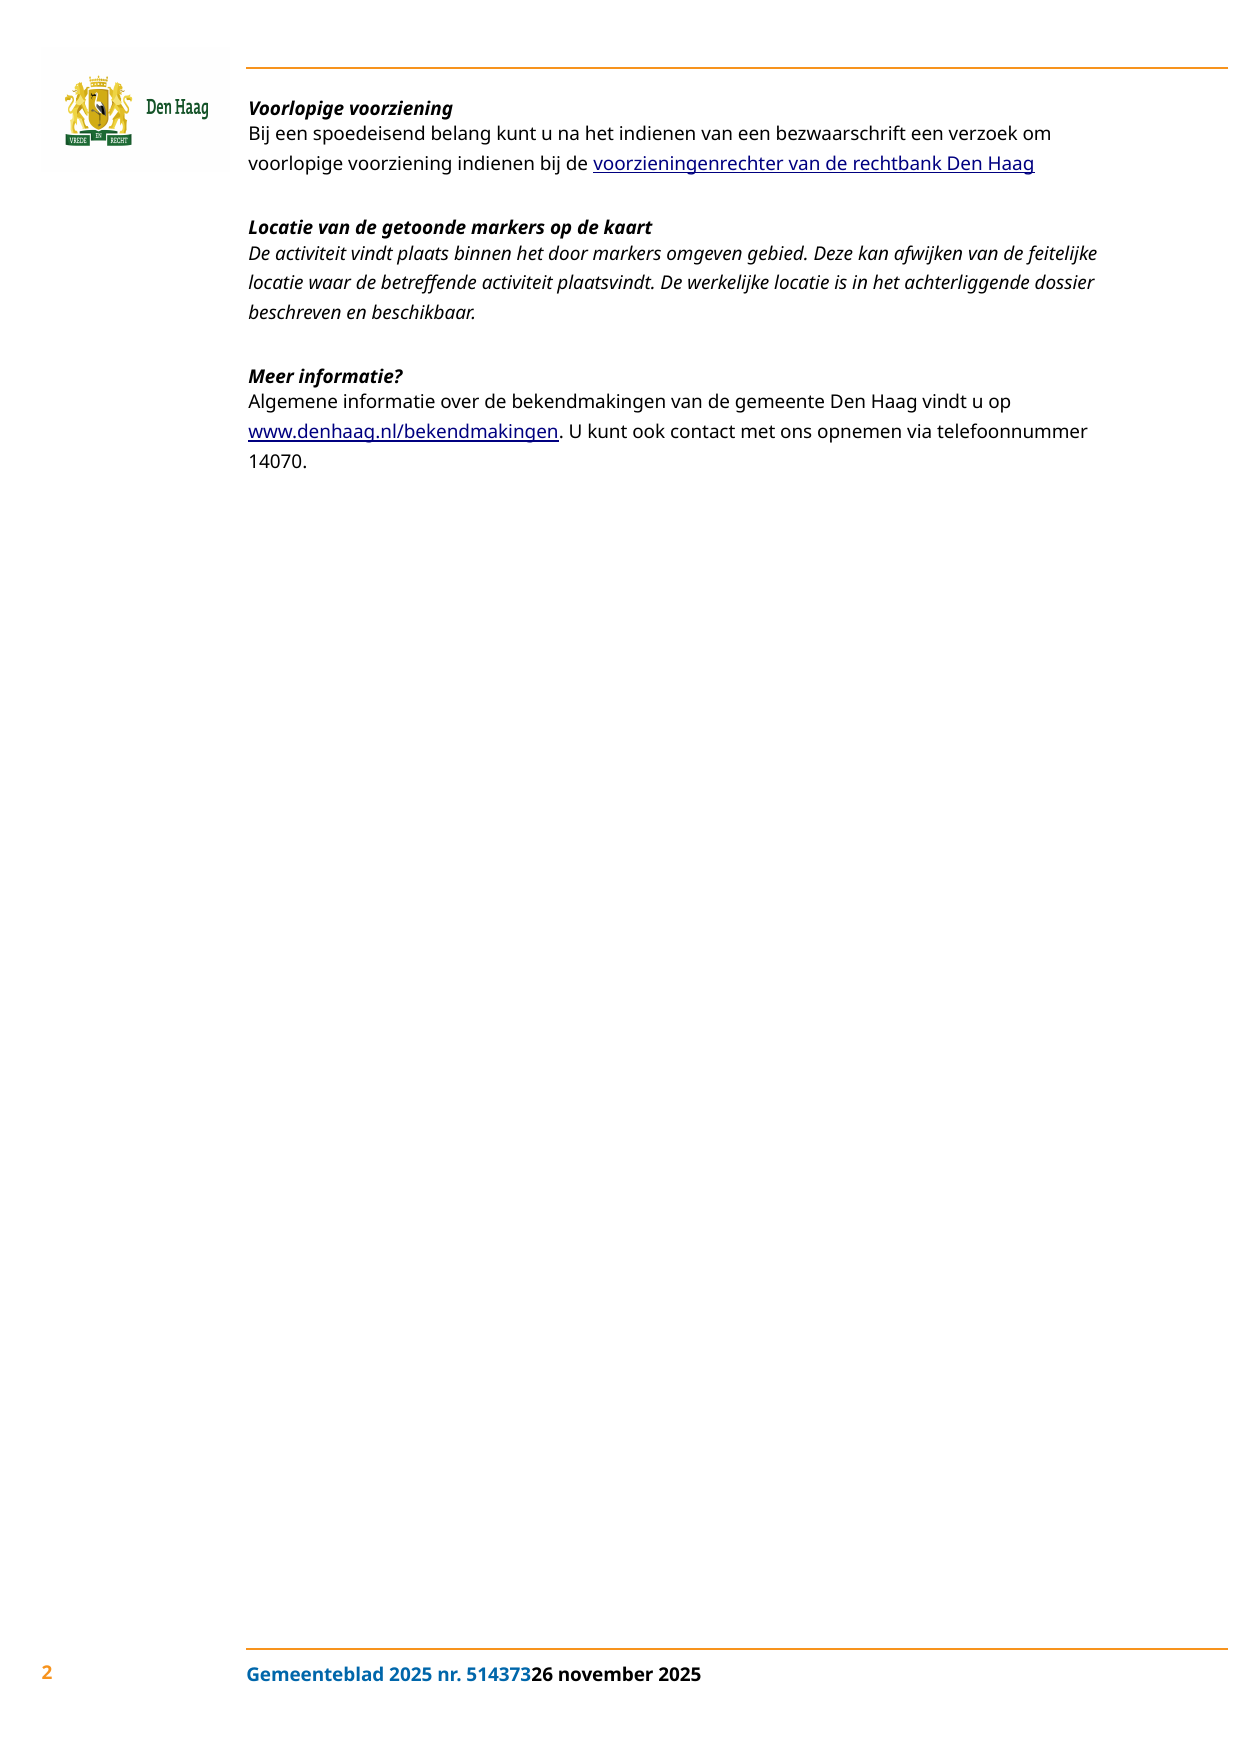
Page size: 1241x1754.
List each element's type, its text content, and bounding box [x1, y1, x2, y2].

picture [41, 47, 231, 172]
text Locatie van de getoonde markers op de kaart [248, 214, 1152, 240]
text Voorlopige voorziening [248, 95, 1152, 121]
text De activiteit vindt plaats binnen het door markers omgeven gebied. Deze kan afwijken van de feitelijke locatie waar de betreffende activiteit plaatsvindt. De werkelijke locatie is in het achterliggende dossier beschreven en beschikbaar. [248, 240, 1152, 325]
text Bij een spoedeisend belang kunt u na het indienen van een bezwaarschrift een verzoek om voorlopige voorziening indienen bij de voorzieningenrechter van de rechtbank Den Haag [248, 121, 1152, 176]
text Algemene informatie over de bekendmakingen van de gemeente Den Haag vindt u op www.denhaag.nl/bekendmakingen. U kunt ook contact met ons opnemen via telefoonnummer 14070. [248, 389, 1152, 473]
text Meer informatie? [248, 363, 1152, 389]
